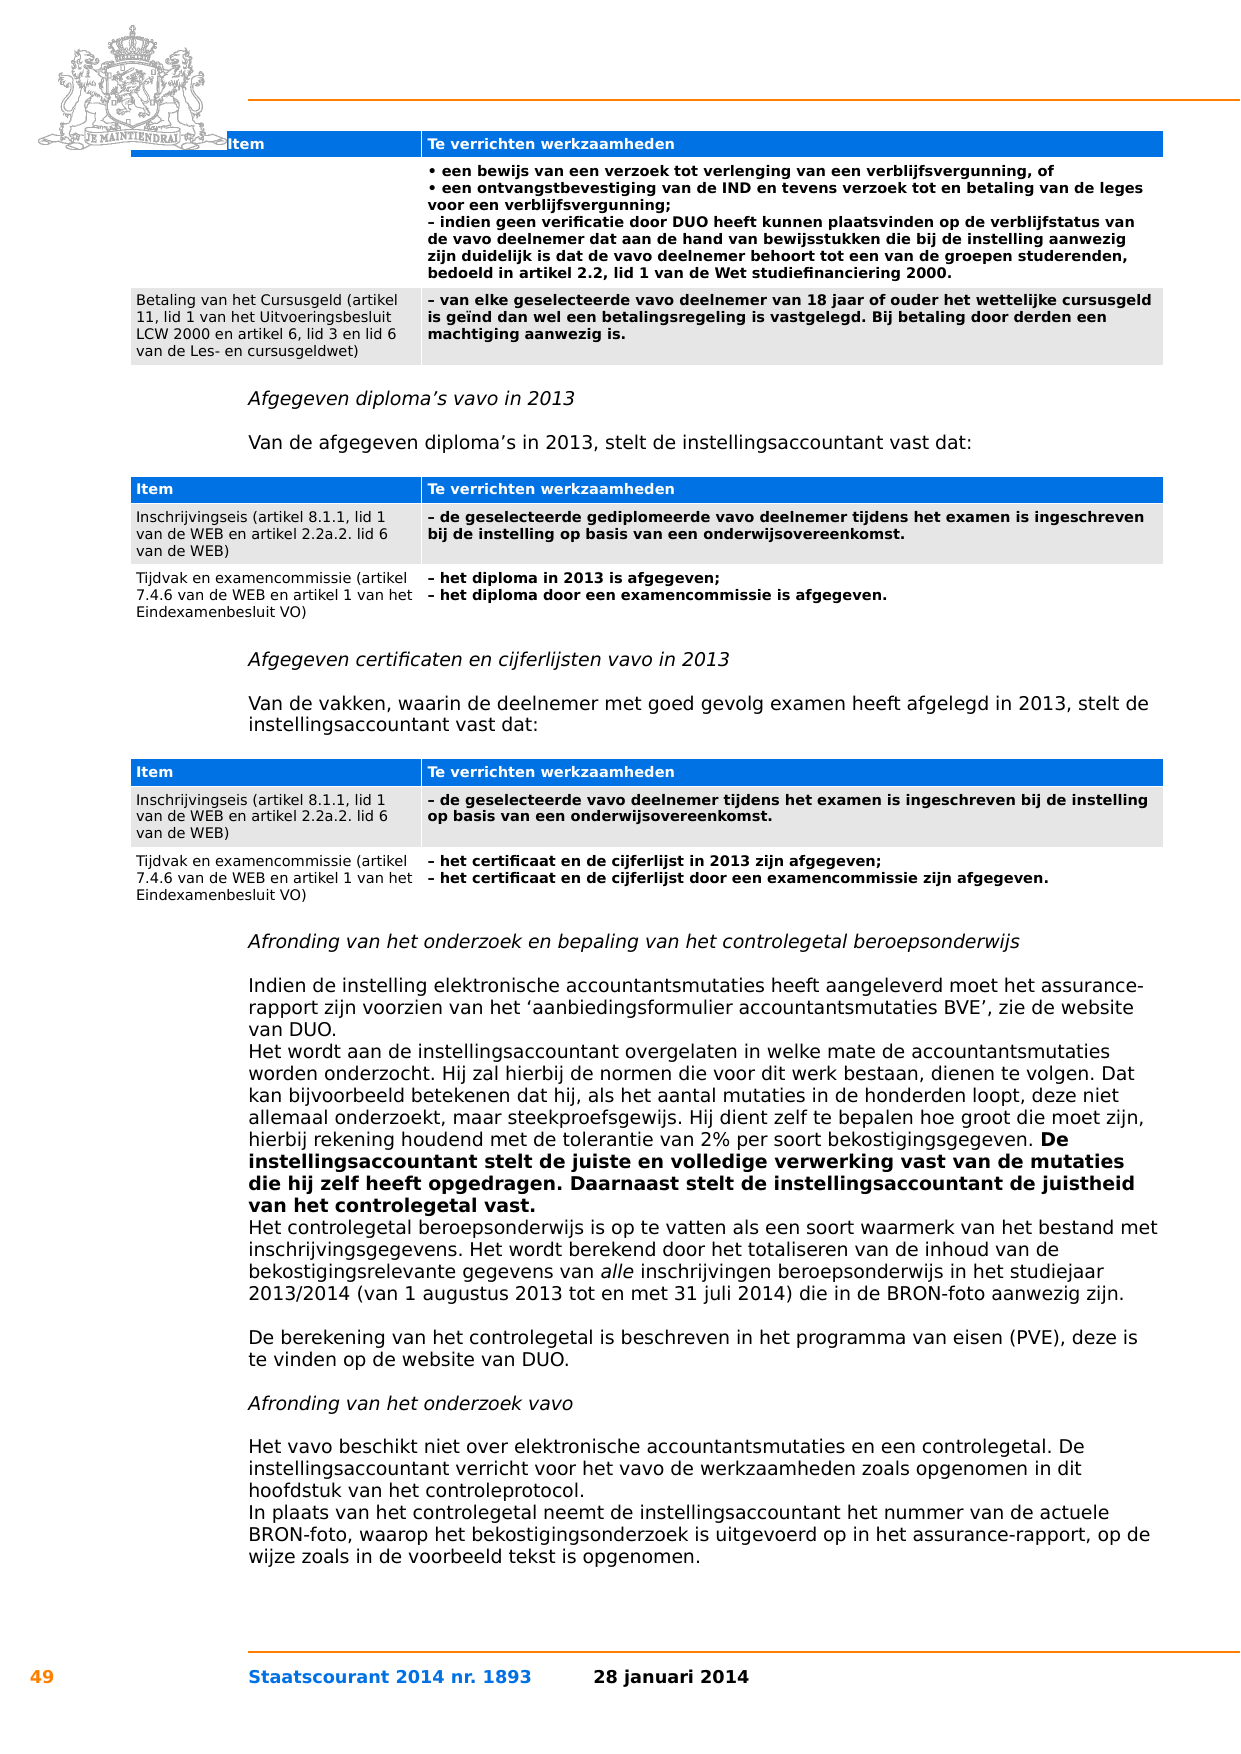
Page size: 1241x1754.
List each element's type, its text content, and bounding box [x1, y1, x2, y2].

table_header Te verrichten werkzaamheden [422, 759, 1163, 786]
subtitle Afgegeven certificaten en cijferlijsten vavo in 2013 [248, 648, 1163, 671]
table_header Te verrichten werkzaamheden [422, 131, 1163, 157]
text In plaats van het controlegetal neemt de instellingsaccountant het nummer van de actuele BRON-foto, waarop het bekostigingsonderzoek is uitgevoerd op in het assurance-rapport, op de wijze zoals in de voorbeeld tekst is opgenomen. [248, 1502, 1163, 1568]
text Het controlegetal beroepsonderwijs is op te vatten als een soort waarmerk van het bestand met inschrijvingsgegevens. Het wordt berekend door het totaliseren van de inhoud van de bekostigingsrelevante gegevens van alle inschrijvingen beroepsonderwijs in het studiejaar 2013/2014 (van 1 augustus 2013 tot en met 31 juli 2014) die in de BRON-foto aanwezig zijn. [248, 1217, 1163, 1305]
subtitle Afronding van het onderzoek en bepaling van het controlegetal beroepsonderwijs [248, 931, 1163, 953]
subtitle Afgegeven diploma’s vavo in 2013 [248, 388, 1163, 410]
table_header Item [131, 477, 421, 503]
text Indien de instelling elektronische accountantsmutaties heeft aangeleverd moet het assurance-rapport zijn voorzien van het ‘aanbiedingsformulier accountantsmutaties BVE’, zie de website van DUO. [248, 975, 1163, 1041]
text Het vavo beschikt niet over elektronische accountantsmutaties en een controlegetal. De instellingsaccountant verricht voor het vavo de werkzaamheden zoals opgenomen in dit hoofdstuk van het controleprotocol. [248, 1436, 1163, 1502]
text Het wordt aan de instellingsaccountant overgelaten in welke mate de accountantsmutaties worden onderzocht. Hij zal hierbij de normen die voor dit werk bestaan, dienen te volgen. Dat kan bijvoorbeeld betekenen dat hij, als het aantal mutaties in de honderden loopt, deze niet allemaal onderzoekt, maar steekproefsgewijs. Hij dient zelf te bepalen hoe groot die moet zijn, hierbij rekening houdend met de tolerantie van 2% per soort bekostigingsgegeven. De instellingsaccountant stelt de juiste en volledige verwerking vast van de mutaties die hij zelf heeft opgedragen. Daarnaast stelt de instellingsaccountant de juistheid van het controlegetal vast. [248, 1041, 1163, 1217]
table_cell – van elke geselecteerde vavo deelnemer van 18 jaar of ouder het wettelijke cursusgeld is geïnd dan wel een betalingsregeling is vastgelegd. Bij betaling door derden een machtiging aanwezig is. [422, 288, 1163, 365]
subtitle Afronding van het onderzoek vavo [248, 1392, 1163, 1414]
table_cell Inschrijvingseis (artikel 8.1.1, lid 1 van de WEB en artikel 2.2a.2. lid 6 van de WEB) [131, 504, 421, 564]
table_header Te verrichten werkzaamheden [422, 477, 1163, 503]
table_cell [131, 158, 421, 287]
text Van de afgegeven diploma’s in 2013, stelt de instellingsaccountant vast dat: [248, 432, 1163, 454]
table_cell – de geselecteerde gediplomeerde vavo deelnemer tijdens het examen is ingeschreven bij de instelling op basis van een onderwijsovereenkomst. [422, 504, 1163, 564]
table_cell – het diploma in 2013 is afgegeven; – het diploma door een examencommissie is afgegeven. [422, 565, 1163, 626]
table_cell Betaling van het Cursusgeld (artikel 11, lid 1 van het Uitvoeringsbesluit LCW 2000 en artikel 6, lid 3 en lid 6 van de Les- en cursusgeldwet) [131, 288, 421, 365]
table_cell Tijdvak en examencommissie (artikel 7.4.6 van de WEB en artikel 1 van het Eindexamenbesluit VO) [131, 848, 421, 908]
table_cell Inschrijvingseis (artikel 8.1.1, lid 1 van de WEB en artikel 2.2a.2. lid 6 van de WEB) [131, 787, 421, 847]
table_cell – de geselecteerde vavo deelnemer tijdens het examen is ingeschreven bij de instelling op basis van een onderwijsovereenkomst. [422, 787, 1163, 847]
picture [38, 25, 227, 150]
text De berekening van het controlegetal is beschreven in het programma van eisen (PVE), deze is te vinden op de website van DUO. [248, 1327, 1163, 1371]
table_cell Tijdvak en examencommissie (artikel 7.4.6 van de WEB en artikel 1 van het Eindexamenbesluit VO) [131, 565, 421, 626]
text Van de vakken, waarin de deelnemer met goed gevolg examen heeft afgelegd in 2013, stelt de instellingsaccountant vast dat: [248, 692, 1163, 736]
table_header Item [131, 759, 421, 786]
table_header Item [131, 131, 421, 157]
table_cell – het certificaat en de cijferlijst in 2013 zijn afgegeven; – het certificaat en de cijferlijst door een examencommissie zijn afgegeven. [422, 848, 1163, 908]
table_cell • een bewijs van een verzoek tot verlenging van een verblijfsvergunning, of • een ontvangstbevestiging van de IND en tevens verzoek tot en betaling van de leges voor een verblijfsvergunning; – indien geen verificatie door DUO heeft kunnen plaatsvinden op de verblijfstatus van de vavo deelnemer dat aan de hand van bewijsstukken die bij de instelling aanwezig zijn duidelijk is dat de vavo deelnemer behoort tot een van de groepen studerenden, bedoeld in artikel 2.2, lid 1 van de Wet studiefinanciering 2000. [422, 158, 1163, 287]
